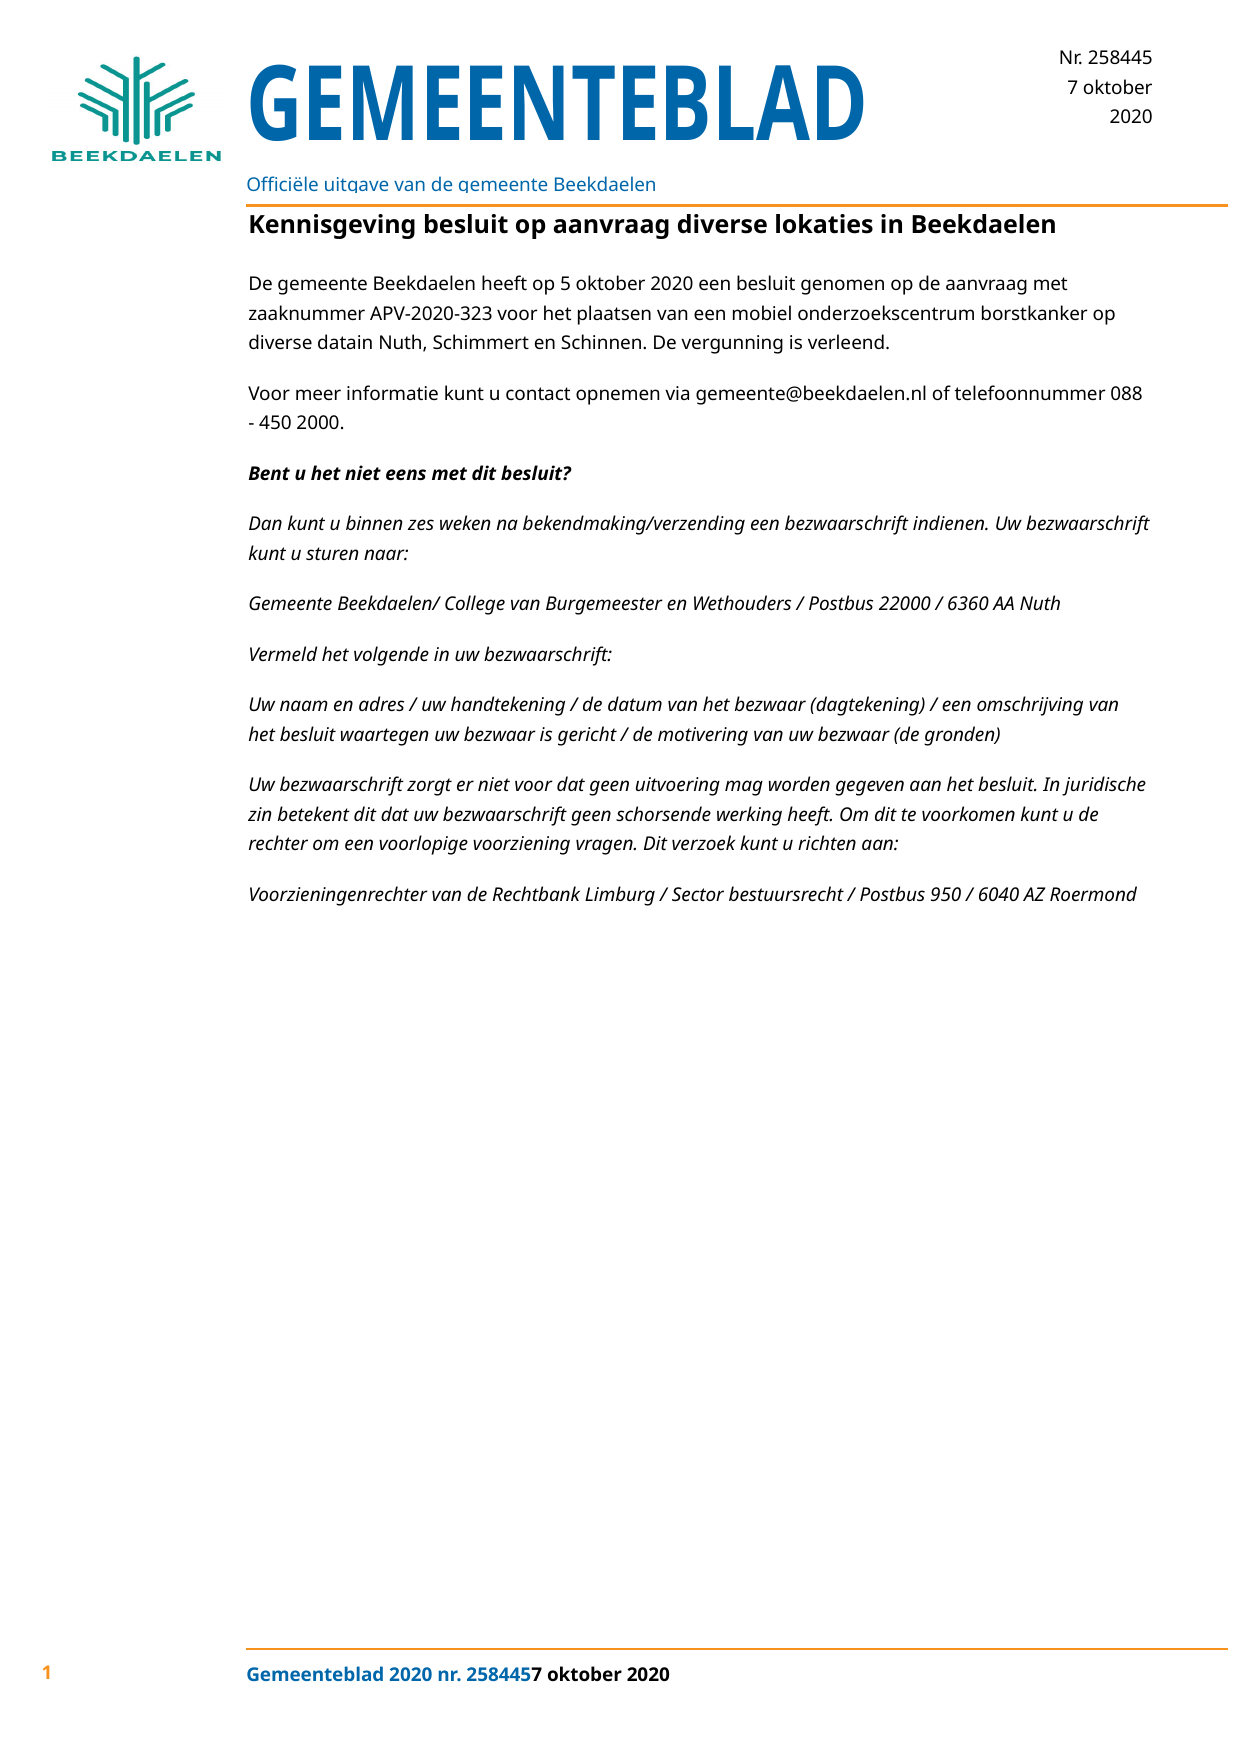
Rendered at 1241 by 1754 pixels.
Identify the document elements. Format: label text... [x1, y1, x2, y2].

picture [41, 47, 231, 172]
text Kennisgeving besluit op aanvraag diverse lokaties in Beekdaelen [248, 207, 1152, 241]
text Voor meer informatie kunt u contact opnemen via gemeente@beekdaelen.nl of telefoonnummer 088 - 450 2000. [248, 380, 1152, 435]
text Gemeente Beekdaelen/ College van Burgemeester en Wethouders / Postbus 22000 / 6360 AA Nuth [248, 590, 1152, 616]
text Voorzieningenrechter van de Rechtbank Limburg / Sector bestuursrecht / Postbus 950 / 6040 AZ Roermond [248, 881, 1152, 906]
text Uw naam en adres / uw handtekening / de datum van het bezwaar (dagtekening) / een omschrijving van het besluit waartegen uw bezwaar is gericht / de motivering van uw bezwaar (de gronden) [248, 691, 1152, 746]
text Dan kunt u binnen zes weken na bekendmaking/verzending een bezwaarschrift indienen. Uw bezwaarschrift kunt u sturen naar: [248, 510, 1152, 566]
text Vermeld het volgende in uw bezwaarschrift: [248, 641, 1152, 666]
text Uw bezwaarschrift zorgt er niet voor dat geen uitvoering mag worden gegeven aan het besluit. In juridische zin betekent dit dat uw bezwaarschrift geen schorsende werking heeft. Om dit te voorkomen kunt u de rechter om een voorlopige voorziening vragen. Dit verzoek kunt u richten aan: [248, 771, 1152, 856]
text Bent u het niet eens met dit besluit? [248, 460, 1152, 486]
text De gemeente Beekdaelen heeft op 5 oktober 2020 een besluit genomen op de aanvraag met zaaknummer APV-2020-323 voor het plaatsen van een mobiel onderzoekscentrum borstkanker op diverse datain Nuth, Schimmert en Schinnen. De vergunning is verleend. [248, 270, 1152, 355]
